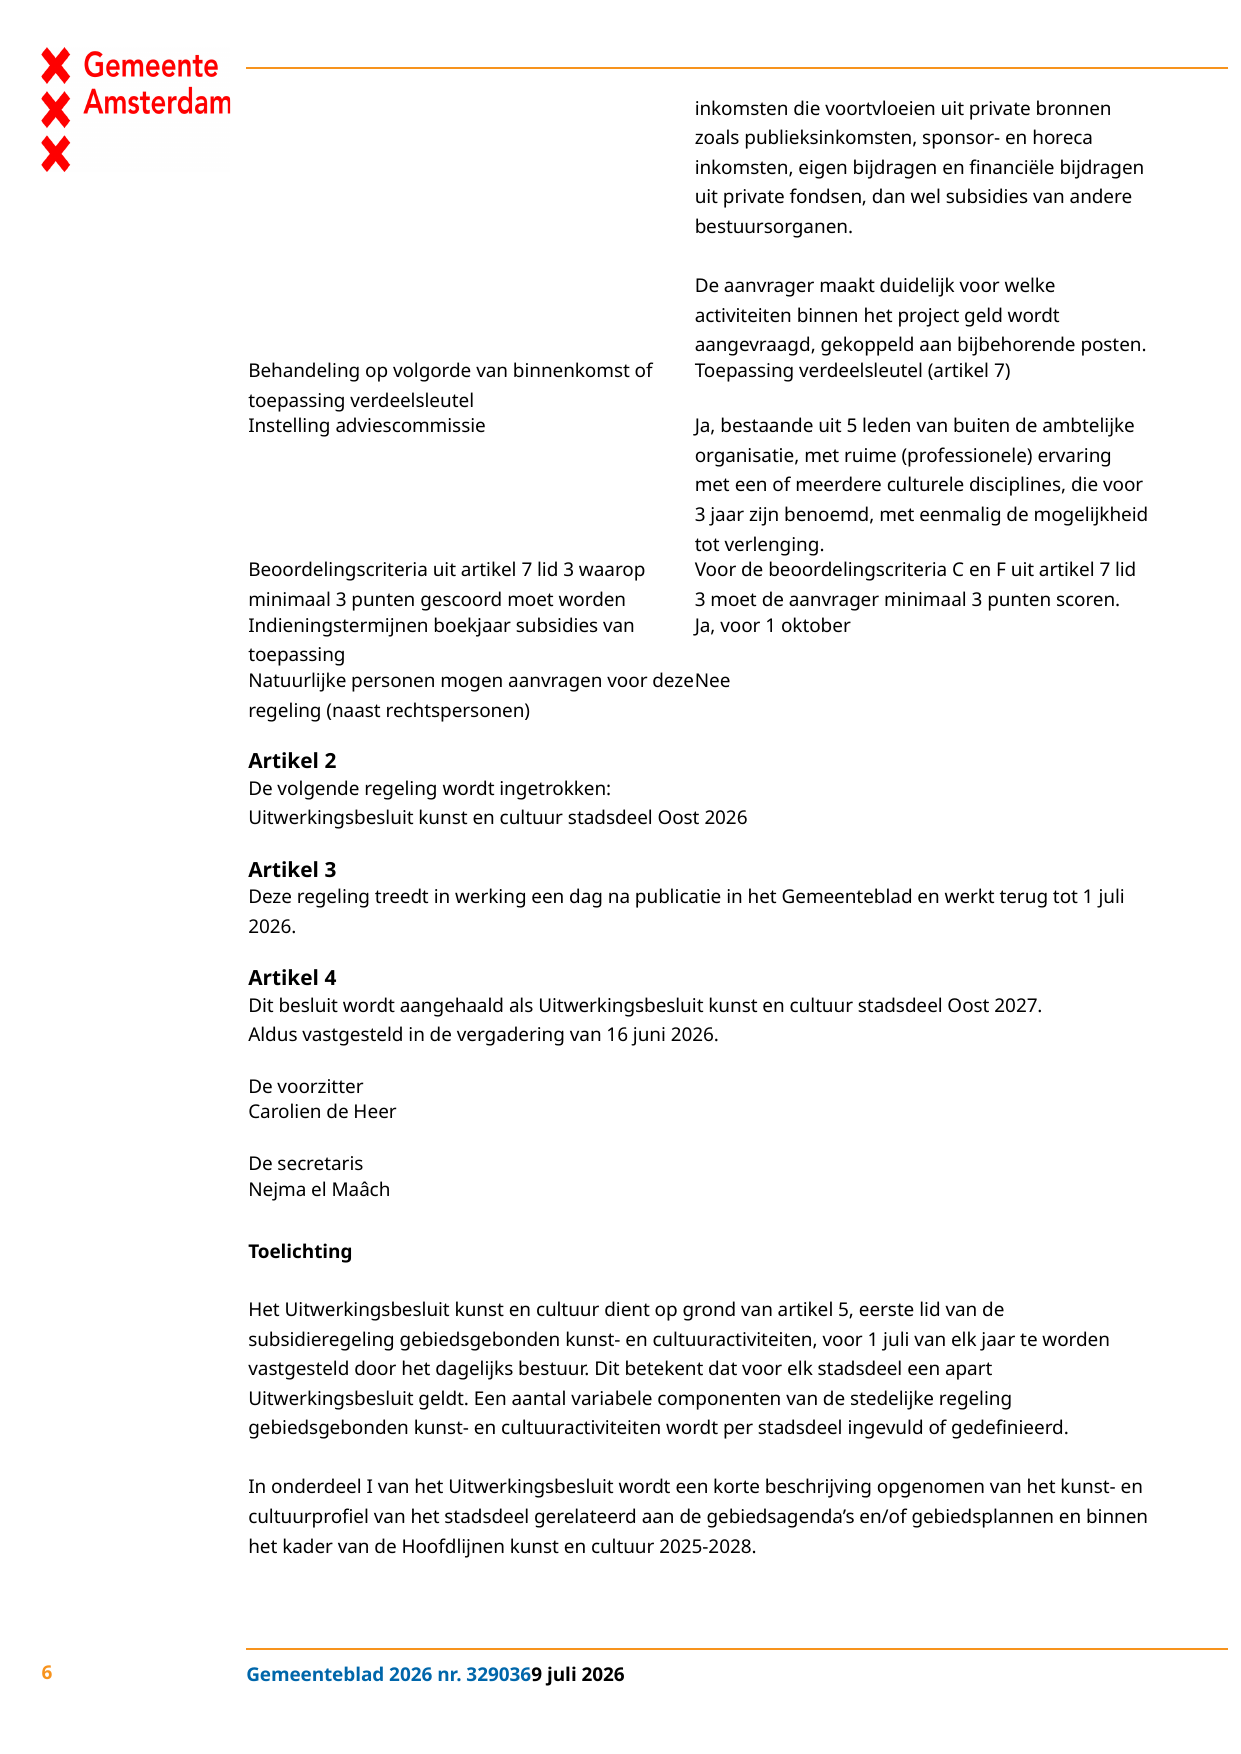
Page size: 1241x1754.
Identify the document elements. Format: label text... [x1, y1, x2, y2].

table_cell Instelling adviescommissie [248, 413, 694, 557]
table_cell Beoordelingscriteria uit artikel 7 lid 3 waarop minimaal 3 punten gescoord moet worden [248, 557, 694, 612]
text Deze regeling treedt in werking een dag na publicatie in het Gemeenteblad en werkt terug tot 1 juli 2026. [248, 883, 1152, 939]
text De volgende regeling wordt ingetrokken: [248, 775, 1152, 801]
table_cell Indieningstermijnen boekjaar subsidies van toepassing [248, 612, 694, 667]
text De voorzitter [248, 1073, 1152, 1099]
text Het Uitwerkingsbesluit kunst en cultuur dient op grond van artikel 5, eerste lid van de subsidieregeling gebiedsgebonden kunst- en cultuuractiviteiten, voor 1 juli van elk jaar te worden vastgesteld door het dagelijks bestuur. Dit betekent dat voor elk stadsdeel een apart Uitwerkingsbesluit geldt. Een aantal variabele componenten van de stedelijke regeling gebiedsgebonden kunst- en cultuuractiviteiten wordt per stadsdeel ingevuld of gedefinieerd. [248, 1296, 1152, 1440]
table_cell [248, 95, 694, 357]
table_cell Voor de beoordelingscriteria C en F uit artikel 7 lid 3 moet de aanvrager minimaal 3 punten scoren. [695, 557, 1152, 612]
text Artikel 2 [248, 747, 1152, 775]
text Nejma el Maâch [248, 1176, 1152, 1202]
table_cell Behandeling op volgorde van binnenkomst of toepassing verdeelsleutel [248, 357, 694, 412]
table_cell Ja, voor 1 oktober [695, 612, 1152, 667]
text In onderdeel I van het Uitwerkingsbesluit wordt een korte beschrijving opgenomen van het kunst- en cultuurprofiel van het stadsdeel gerelateerd aan de gebiedsagenda’s en/of gebiedsplannen en binnen het kader van de Hoofdlijnen kunst en cultuur 2025-2028. [248, 1474, 1152, 1558]
text Artikel 3 [248, 855, 1152, 883]
text Carolien de Heer [248, 1099, 1152, 1124]
table_cell inkomsten die voortvloeien uit private bronnen zoals publieksinkomsten, sponsor- en horeca inkomsten, eigen bijdragen en financiële bijdragen uit private fondsen, dan wel subsidies van andere bestuursorganen. De aanvrager maakt duidelijk voor welke activiteiten binnen het project geld wordt aangevraagd, gekoppeld aan bijbehorende posten. [695, 95, 1152, 357]
table_cell Natuurlijke personen mogen aanvragen voor deze regeling (naast rechtspersonen) [248, 667, 694, 722]
text Toelichting [248, 1227, 1152, 1267]
text Aldus vastgesteld in de vergadering van 16 juni 2026. [248, 1021, 1152, 1047]
table_cell Nee [695, 667, 1152, 722]
picture [41, 47, 231, 172]
table_cell Ja, bestaande uit 5 leden van buiten de ambtelijke organisatie, met ruime (professionele) ervaring met een of meerdere culturele disciplines, die voor 3 jaar zijn benoemd, met eenmalig de mogelijkheid tot verlenging. [695, 413, 1152, 557]
text Dit besluit wordt aangehaald als Uitwerkingsbesluit kunst en cultuur stadsdeel Oost 2027. [248, 992, 1152, 1018]
table_cell Toepassing verdeelsleutel (artikel 7) [695, 357, 1152, 412]
text Uitwerkingsbesluit kunst en cultuur stadsdeel Oost 2026 [248, 804, 1152, 830]
text Artikel 4 [248, 963, 1152, 992]
text De secretaris [248, 1150, 1152, 1176]
